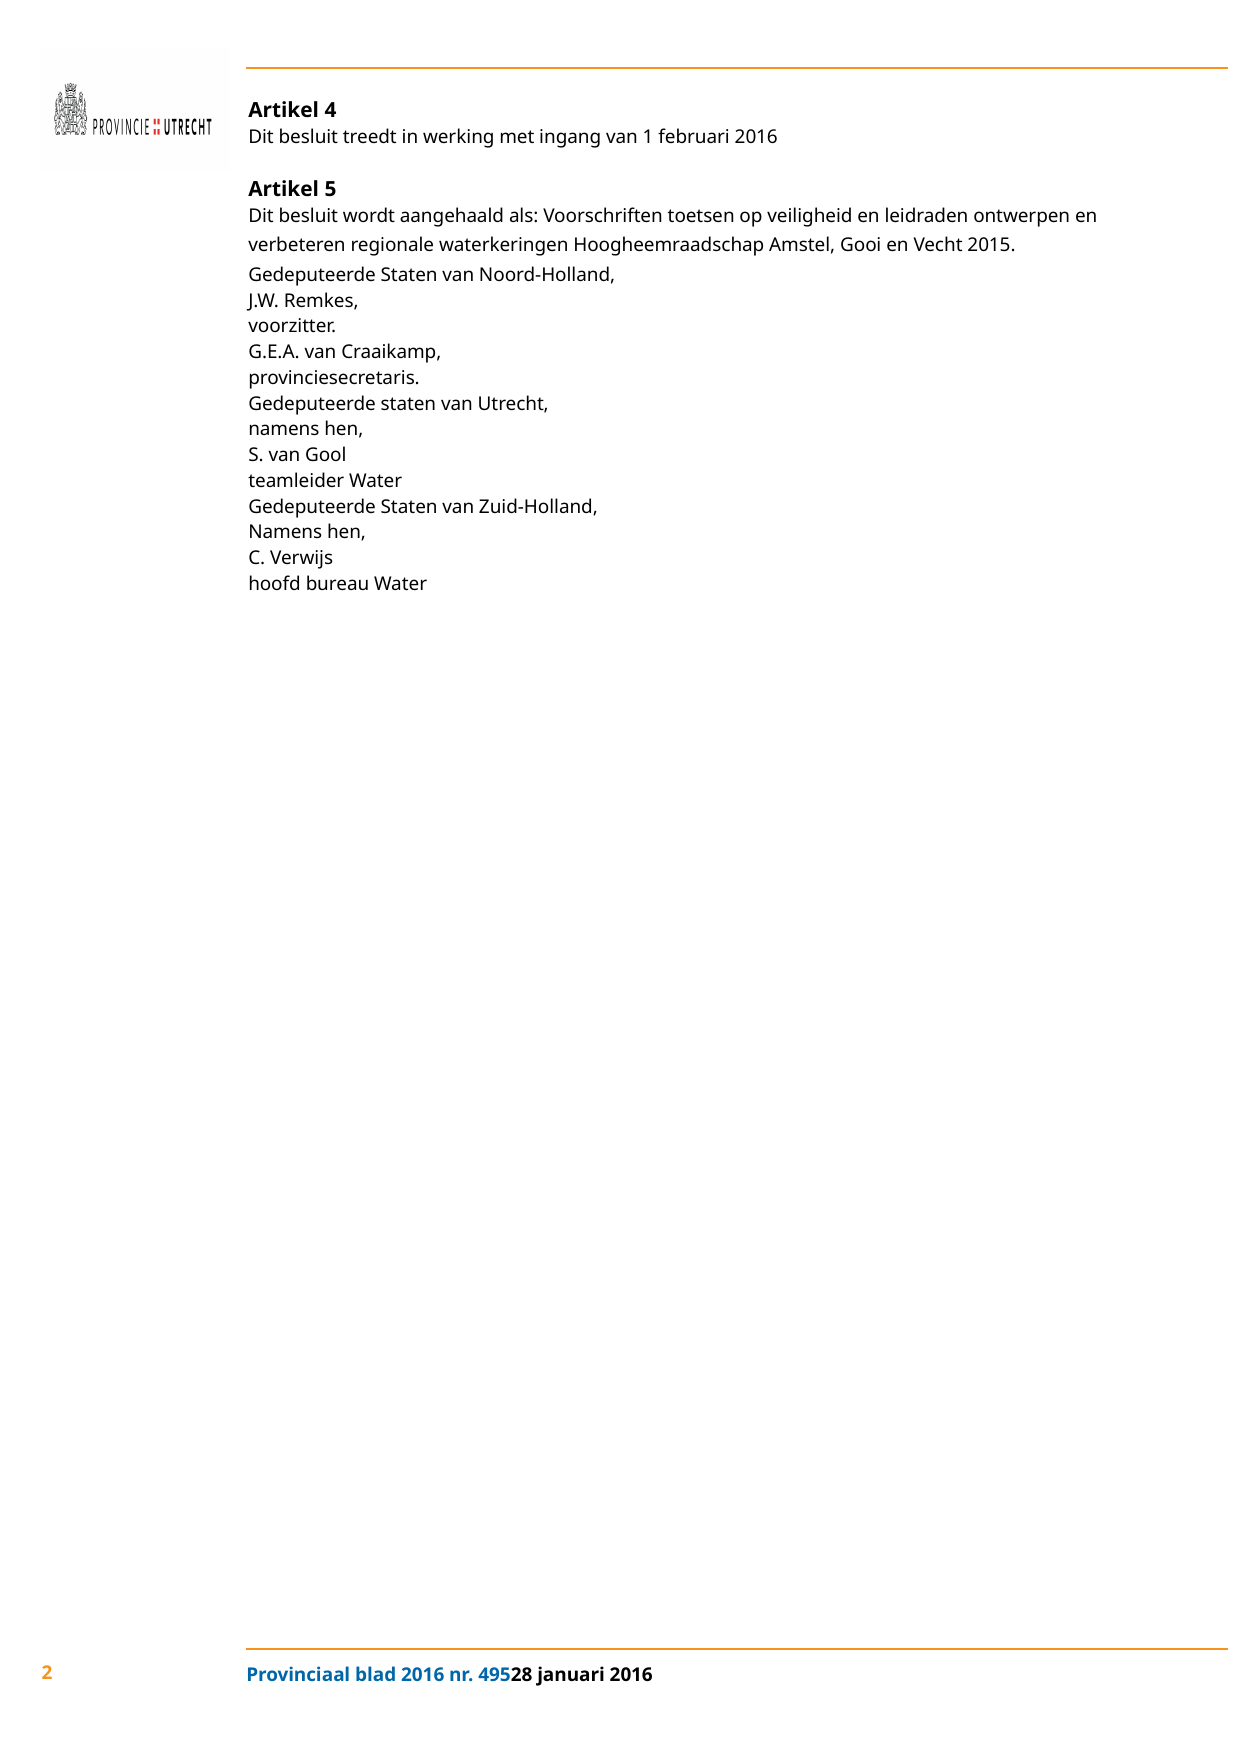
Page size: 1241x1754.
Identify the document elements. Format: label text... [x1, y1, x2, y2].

text Gedeputeerde staten van Utrecht, [248, 390, 1152, 416]
text teamleider Water [248, 467, 1152, 493]
text Gedeputeerde Staten van Zuid-Holland, [248, 493, 1152, 518]
picture [41, 47, 231, 172]
text Artikel 5 [248, 174, 1152, 202]
text voorzitter. [248, 313, 1152, 338]
text J.W. Remkes, [248, 287, 1152, 313]
text Artikel 4 [248, 95, 1152, 123]
text C. Verwijs [248, 544, 1152, 570]
text Dit besluit wordt aangehaald als: Voorschriften toetsen op veiligheid en leidraden ontwerpen en verbeteren regionale waterkeringen Hoogheemraadschap Amstel, Gooi en Vecht 2015. [248, 202, 1152, 257]
text namens hen, [248, 416, 1152, 441]
text Dit besluit treedt in werking met ingang van 1 februari 2016 [248, 123, 1152, 149]
text hoofd bureau Water [248, 570, 1152, 596]
text S. van Gool [248, 441, 1152, 467]
text Namens hen, [248, 518, 1152, 544]
text Gedeputeerde Staten van Noord-Holland, [248, 261, 1152, 287]
text provinciesecretaris. [248, 364, 1152, 390]
text G.E.A. van Craaikamp, [248, 338, 1152, 364]
